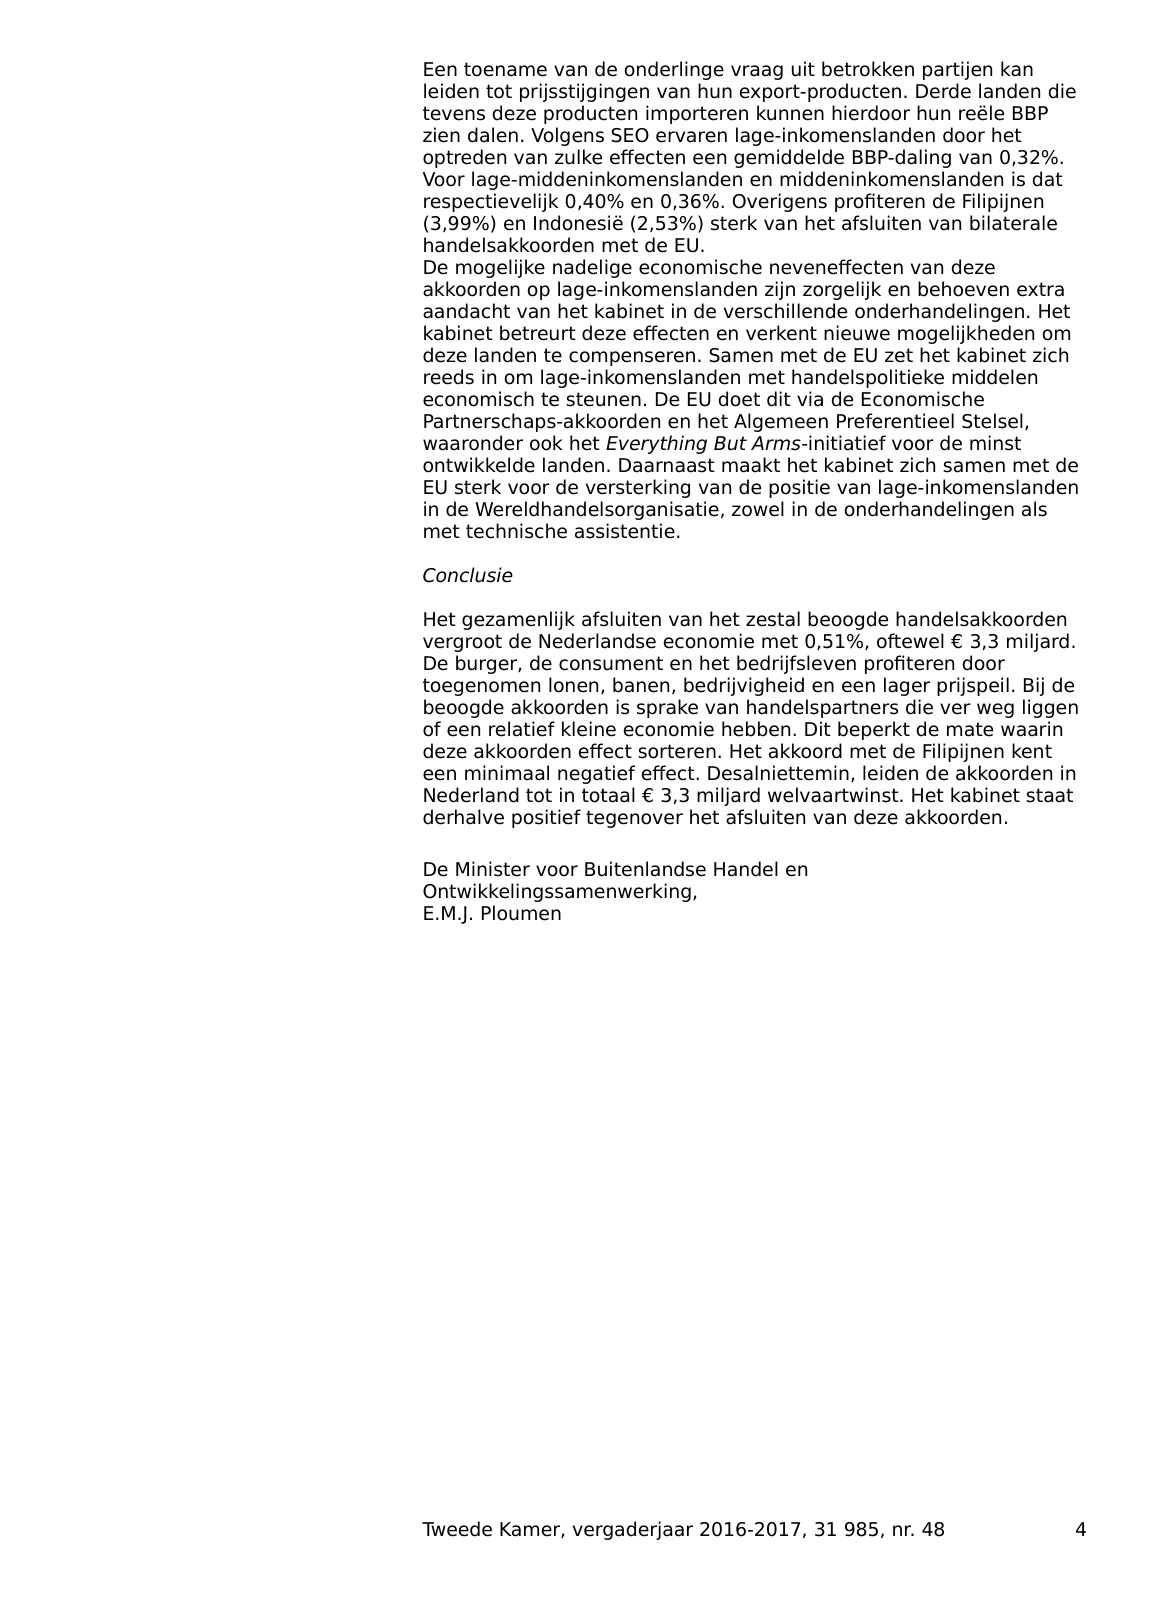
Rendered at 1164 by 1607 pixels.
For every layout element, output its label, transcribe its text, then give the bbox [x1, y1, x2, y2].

subtitle Conclusie [422, 565, 1087, 587]
text De mogelijke nadelige economische neveneffecten van deze akkoorden op lage-inkomenslanden zijn zorgelijk en behoeven extra aandacht van het kabinet in de verschillende onderhandelingen. Het kabinet betreurt deze effecten en verkent nieuwe mogelijkheden om deze landen te compenseren. Samen met de EU zet het kabinet zich reeds in om lage-inkomenslanden met handelspolitieke middelen economisch te steunen. De EU doet dit via de Economische Partnerschaps-akkoorden en het Algemeen Preferentieel Stelsel, waaronder ook het Everything But Arms-initiatief voor de minst ontwikkelde landen. Daarnaast maakt het kabinet zich samen met de EU sterk voor de versterking van de positie van lage-inkomenslanden in de Wereldhandelsorganisatie, zowel in de onderhandelingen als met technische assistentie. [422, 257, 1087, 543]
text Het gezamenlijk afsluiten van het zestal beoogde handelsakkoorden vergroot de Nederlandse economie met 0,51%, oftewel € 3,3 miljard. De burger, de consument en het bedrijfsleven profiteren door toegenomen lonen, banen, bedrijvigheid en een lager prijspeil. Bij de beoogde akkoorden is sprake van handelspartners die ver weg liggen of een relatief kleine economie hebben. Dit beperkt de mate waarin deze akkoorden effect sorteren. Het akkoord met de Filipijnen kent een minimaal negatief effect. Desalniettemin, leiden de akkoorden in Nederland tot in totaal € 3,3 miljard welvaartwinst. Het kabinet staat derhalve positief tegenover het afsluiten van deze akkoorden. [422, 609, 1087, 829]
text Een toename van de onderlinge vraag uit betrokken partijen kan leiden tot prijsstijgingen van hun export-producten. Derde landen die tevens deze producten importeren kunnen hierdoor hun reële BBP zien dalen. Volgens SEO ervaren lage-inkomenslanden door het optreden van zulke effecten een gemiddelde BBP-daling van 0,32%. Voor lage-middeninkomenslanden en middeninkomenslanden is dat respectievelijk 0,40% en 0,36%. Overigens profiteren de Filipijnen (3,99%) en Indonesië (2,53%) sterk van het afsluiten van bilaterale handelsakkoorden met de EU. [422, 59, 1087, 257]
text De Minister voor Buitenlandse Handel en Ontwikkelingssamenwerking, E.M.J. Ploumen [422, 859, 1087, 925]
